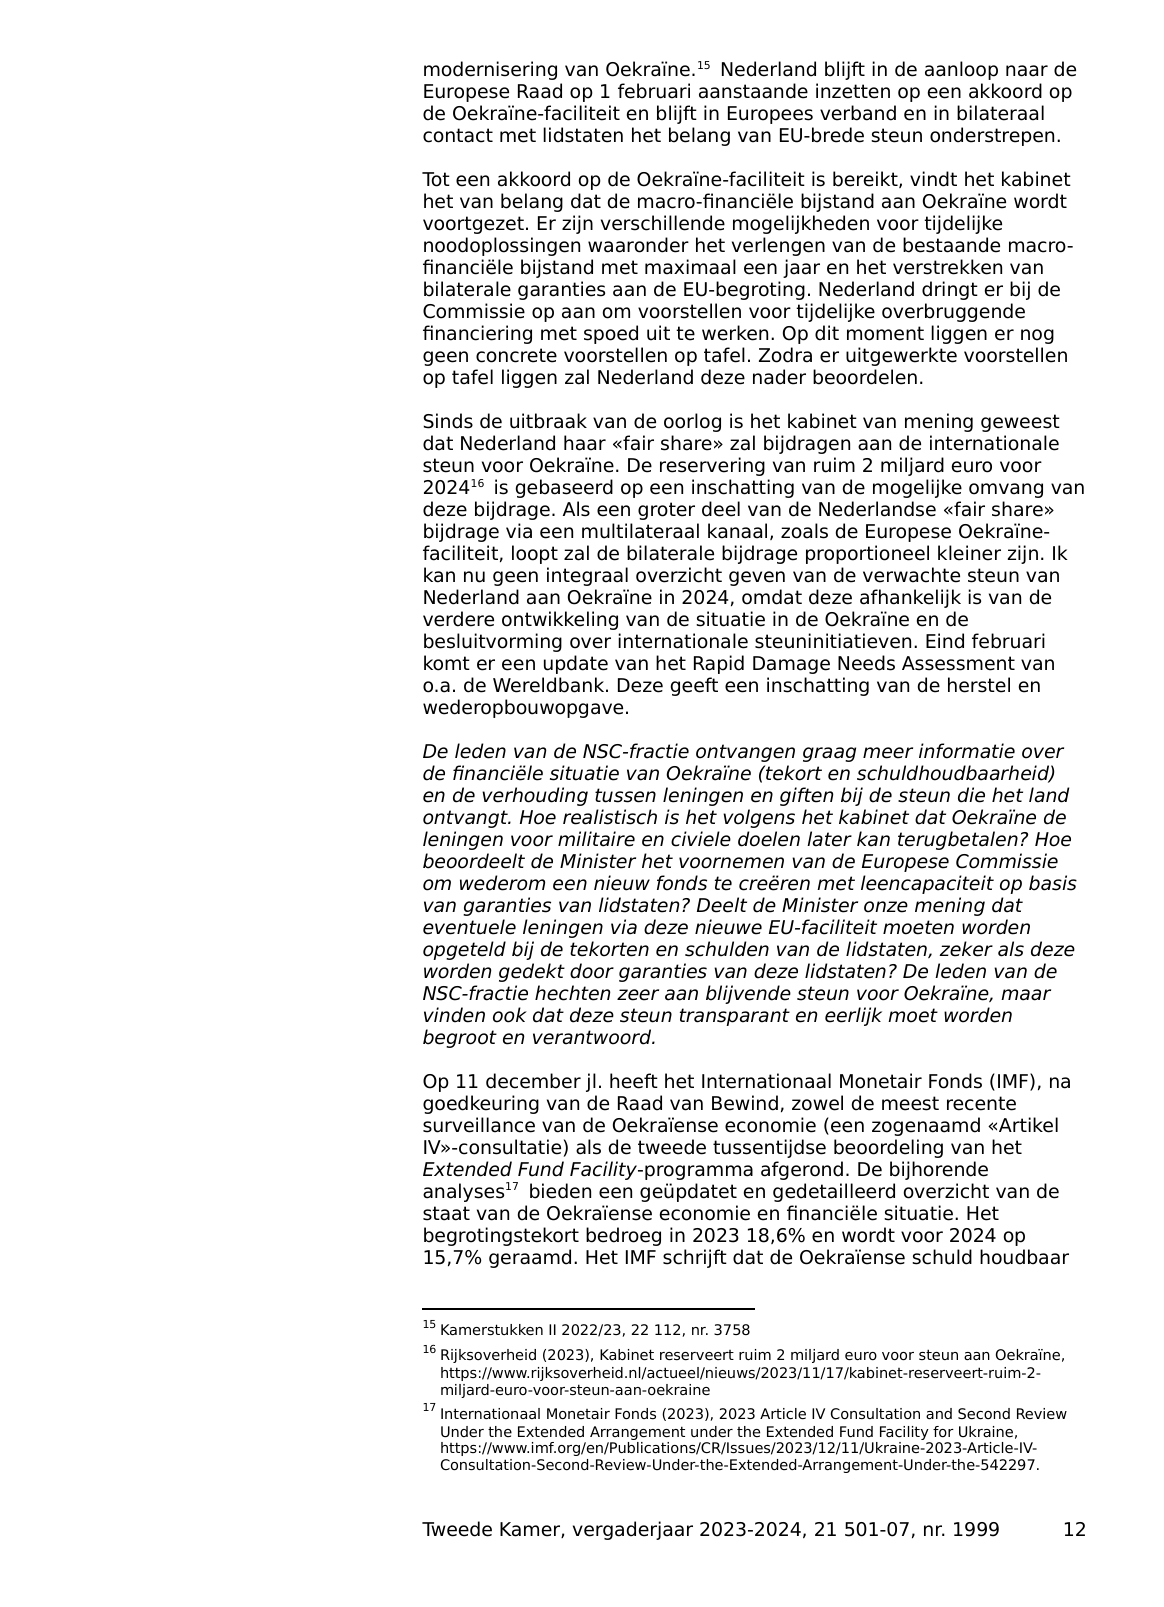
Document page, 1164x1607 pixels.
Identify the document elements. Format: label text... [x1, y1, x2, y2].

text Internationaal Monetair Fonds (2023), 2023 Article IV Consultation and Second Review Under the Extended Arrangement under the Extended Fund Facility for Ukraine, https://www.imf.org/en/Publications/CR/Issues/2023/12/11/Ukraine-2023-Article-IV-Consultation-Second-Review-Under-the-Extended-Arrangement-Under-the-542297. [422, 1402, 1087, 1474]
text Kamerstukken II 2022/23, 22 112, nr. 3758 [422, 1318, 1087, 1340]
text Sinds de uitbraak van de oorlog is het kabinet van mening geweest dat Nederland haar «fair share» zal bijdragen aan de internationale steun voor Oekraïne. De reservering van ruim 2 miljard euro voor 2024 is gebaseerd op een inschatting van de mogelijke omvang van deze bijdrage. Als een groter deel van de Nederlandse «fair share» bijdrage via een multilateraal kanaal, zoals de Europese Oekraïne-faciliteit, loopt zal de bilaterale bijdrage proportioneel kleiner zijn. Ik kan nu geen integraal overzicht geven van de verwachte steun van Nederland aan Oekraïne in 2024, omdat deze afhankelijk is van de verdere ontwikkeling van de situatie in de Oekraïne en de besluitvorming over internationale steuninitiatieven. Eind februari komt er een update van het Rapid Damage Needs Assessment van o.a. de Wereldbank. Deze geeft een inschatting van de herstel en wederopbouwopgave. [422, 411, 1087, 719]
text Op 11 december jl. heeft het Internationaal Monetair Fonds (IMF), na goedkeuring van de Raad van Bewind, zowel de meest recente surveillance van de Oekraïense economie (een zogenaamd «Artikel IV»-consultatie) als de tweede tussentijdse beoordeling van het Extended Fund Facility-programma afgerond. De bijhorende analyses bieden een geüpdatet en gedetailleerd overzicht van de staat van de Oekraïense economie en financiële situatie. Het begrotingstekort bedroeg in 2023 18,6% en wordt voor 2024 op 15,7% geraamd. Het IMF schrijft dat de Oekraïense schuld houdbaar [422, 1071, 1087, 1269]
text Rijksoverheid (2023), Kabinet reserveert ruim 2 miljard euro voor steun aan Oekraïne, https://www.rijksoverheid.nl/actueel/nieuws/2023/11/17/kabinet-reserveert-ruim-2-miljard-euro-voor-steun-aan-oekraine [422, 1343, 1087, 1399]
text De leden van de NSC-fractie ontvangen graag meer informatie over de financiële situatie van Oekraïne (tekort en schuldhoudbaarheid) en de verhouding tussen leningen en giften bij de steun die het land ontvangt. Hoe realistisch is het volgens het kabinet dat Oekraïne de leningen voor militaire en civiele doelen later kan terugbetalen? Hoe beoordeelt de Minister het voornemen van de Europese Commissie om wederom een nieuw fonds te creëren met leencapaciteit op basis van garanties van lidstaten? Deelt de Minister onze mening dat eventuele leningen via deze nieuwe EU-faciliteit moeten worden opgeteld bij de tekorten en schulden van de lidstaten, zeker als deze worden gedekt door garanties van deze lidstaten? De leden van de NSC-fractie hechten zeer aan blijvende steun voor Oekraïne, maar vinden ook dat deze steun transparant en eerlijk moet worden begroot en verantwoord. [422, 741, 1087, 1049]
text Tot een akkoord op de Oekraïne-faciliteit is bereikt, vindt het kabinet het van belang dat de macro-financiële bijstand aan Oekraïne wordt voortgezet. Er zijn verschillende mogelijkheden voor tijdelijke noodoplossingen waaronder het verlengen van de bestaande macro-financiële bijstand met maximaal een jaar en het verstrekken van bilaterale garanties aan de EU-begroting. Nederland dringt er bij de Commissie op aan om voorstellen voor tijdelijke overbruggende financiering met spoed uit te werken. Op dit moment liggen er nog geen concrete voorstellen op tafel. Zodra er uitgewerkte voorstellen op tafel liggen zal Nederland deze nader beoordelen. [422, 169, 1087, 389]
text modernisering van Oekraïne. Nederland blijft in de aanloop naar de Europese Raad op 1 februari aanstaande inzetten op een akkoord op de Oekraïne-faciliteit en blijft in Europees verband en in bilateraal contact met lidstaten het belang van EU-brede steun onderstrepen. [422, 59, 1087, 147]
